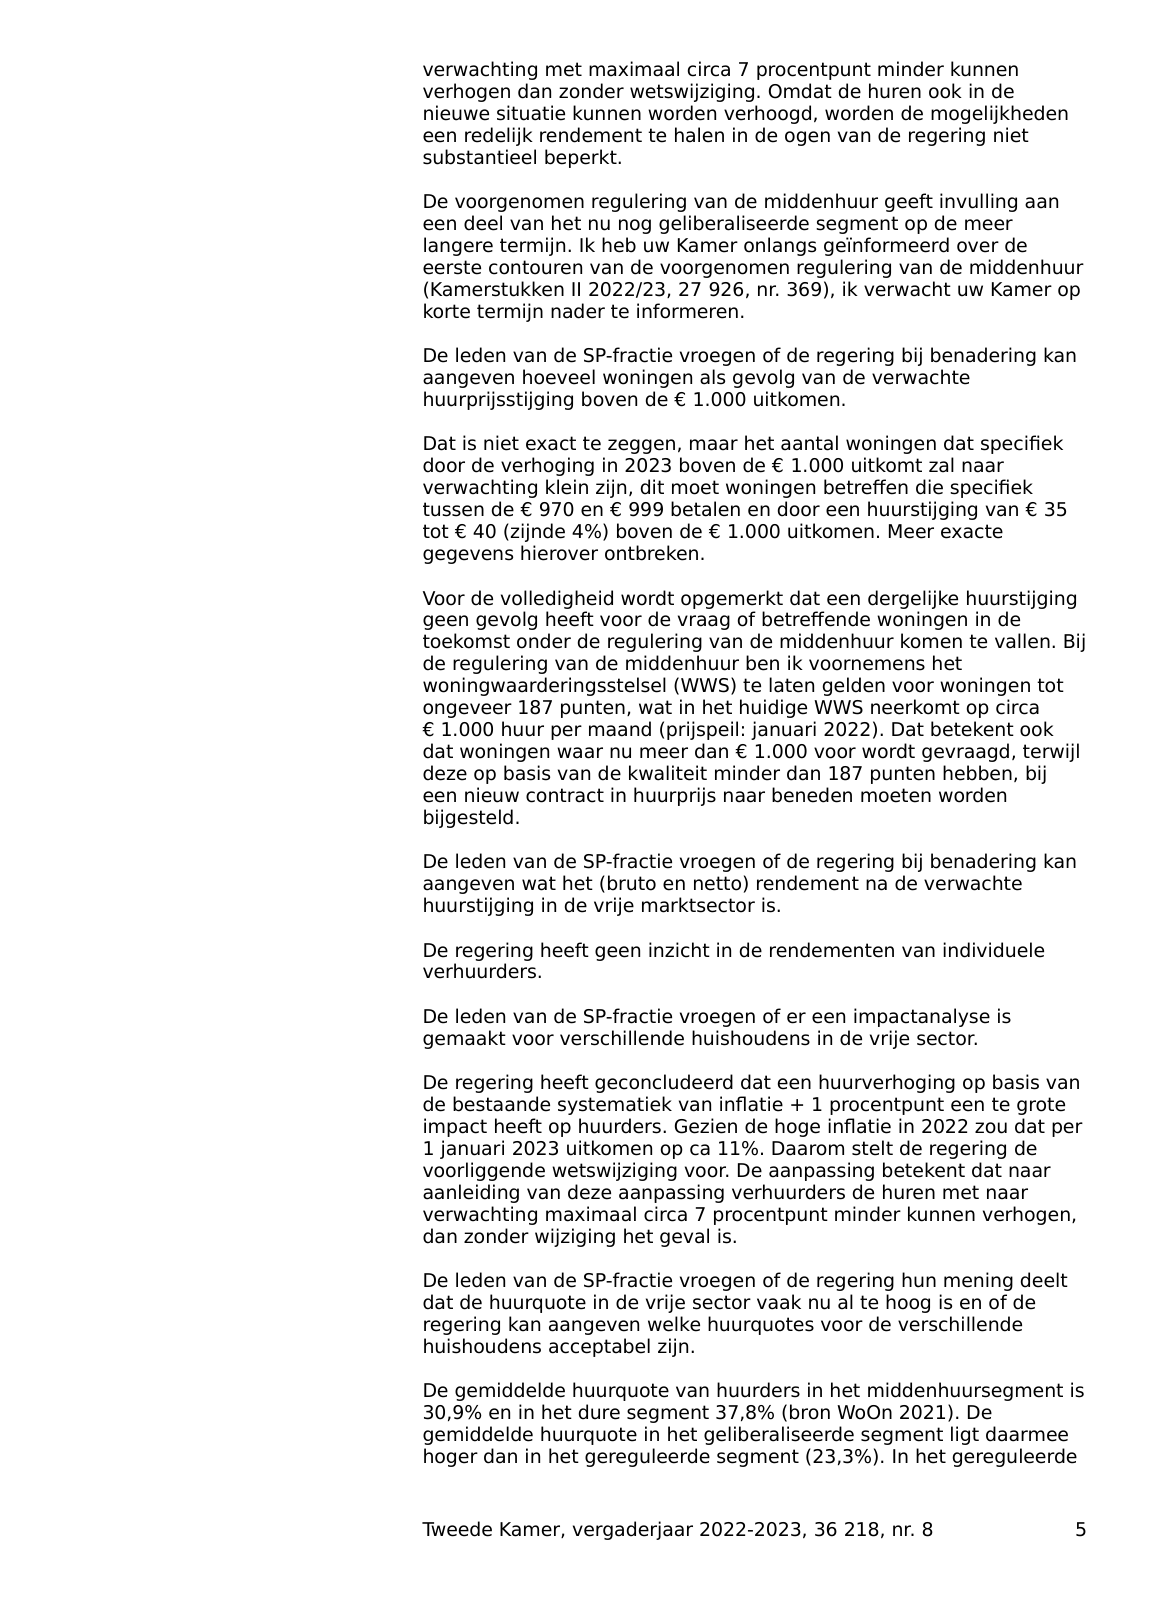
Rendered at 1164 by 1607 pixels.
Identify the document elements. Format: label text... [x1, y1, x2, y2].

text De leden van de SP-fractie vroegen of er een impactanalyse is gemaakt voor verschillende huishoudens in de vrije sector. [422, 1006, 1087, 1049]
text De leden van de SP-fractie vroegen of de regering bij benadering kan aangeven hoeveel woningen als gevolg van de verwachte huurprijsstijging boven de € 1.000 uitkomen. [422, 345, 1087, 411]
text Dat is niet exact te zeggen, maar het aantal woningen dat specifiek door de verhoging in 2023 boven de € 1.000 uitkomt zal naar verwachting klein zijn, dit moet woningen betreffen die specifiek tussen de € 970 en € 999 betalen en door een huurstijging van € 35 tot € 40 (zijnde 4%) boven de € 1.000 uitkomen. Meer exacte gegevens hierover ontbreken. [422, 433, 1087, 565]
text De regering heeft geen inzicht in de rendementen van individuele verhuurders. [422, 939, 1087, 983]
text De voorgenomen regulering van de middenhuur geeft invulling aan een deel van het nu nog geliberaliseerde segment op de meer langere termijn. Ik heb uw Kamer onlangs geïnformeerd over de eerste contouren van de voorgenomen regulering van de middenhuur (Kamerstukken II 2022/23, 27 926, nr. 369), ik verwacht uw Kamer op korte termijn nader te informeren. [422, 191, 1087, 323]
text verwachting met maximaal circa 7 procentpunt minder kunnen verhogen dan zonder wetswijziging. Omdat de huren ook in de nieuwe situatie kunnen worden verhoogd, worden de mogelijkheden een redelijk rendement te halen in de ogen van de regering niet substantieel beperkt. [422, 59, 1087, 169]
text De gemiddelde huurquote van huurders in het middenhuursegment is 30,9% en in het dure segment 37,8% (bron WoOn 2021). De gemiddelde huurquote in het geliberaliseerde segment ligt daarmee hoger dan in het gereguleerde segment (23,3%). In het gereguleerde [422, 1380, 1087, 1468]
text De regering heeft geconcludeerd dat een huurverhoging op basis van de bestaande systematiek van inflatie + 1 procentpunt een te grote impact heeft op huurders. Gezien de hoge inflatie in 2022 zou dat per 1 januari 2023 uitkomen op ca 11%. Daarom stelt de regering de voorliggende wetswijziging voor. De aanpassing betekent dat naar aanleiding van deze aanpassing verhuurders de huren met naar verwachting maximaal circa 7 procentpunt minder kunnen verhogen, dan zonder wijziging het geval is. [422, 1072, 1087, 1248]
text De leden van de SP-fractie vroegen of de regering bij benadering kan aangeven wat het (bruto en netto) rendement na de verwachte huurstijging in de vrije marktsector is. [422, 851, 1087, 917]
text Voor de volledigheid wordt opgemerkt dat een dergelijke huurstijging geen gevolg heeft voor de vraag of betreffende woningen in de toekomst onder de regulering van de middenhuur komen te vallen. Bij de regulering van de middenhuur ben ik voornemens het woningwaarderingsstelsel (WWS) te laten gelden voor woningen tot ongeveer 187 punten, wat in het huidige WWS neerkomt op circa € 1.000 huur per maand (prijspeil: januari 2022). Dat betekent ook dat woningen waar nu meer dan € 1.000 voor wordt gevraagd, terwijl deze op basis van de kwaliteit minder dan 187 punten hebben, bij een nieuw contract in huurprijs naar beneden moeten worden bijgesteld. [422, 587, 1087, 829]
text De leden van de SP-fractie vroegen of de regering hun mening deelt dat de huurquote in de vrije sector vaak nu al te hoog is en of de regering kan aangeven welke huurquotes voor de verschillende huishoudens acceptabel zijn. [422, 1270, 1087, 1358]
